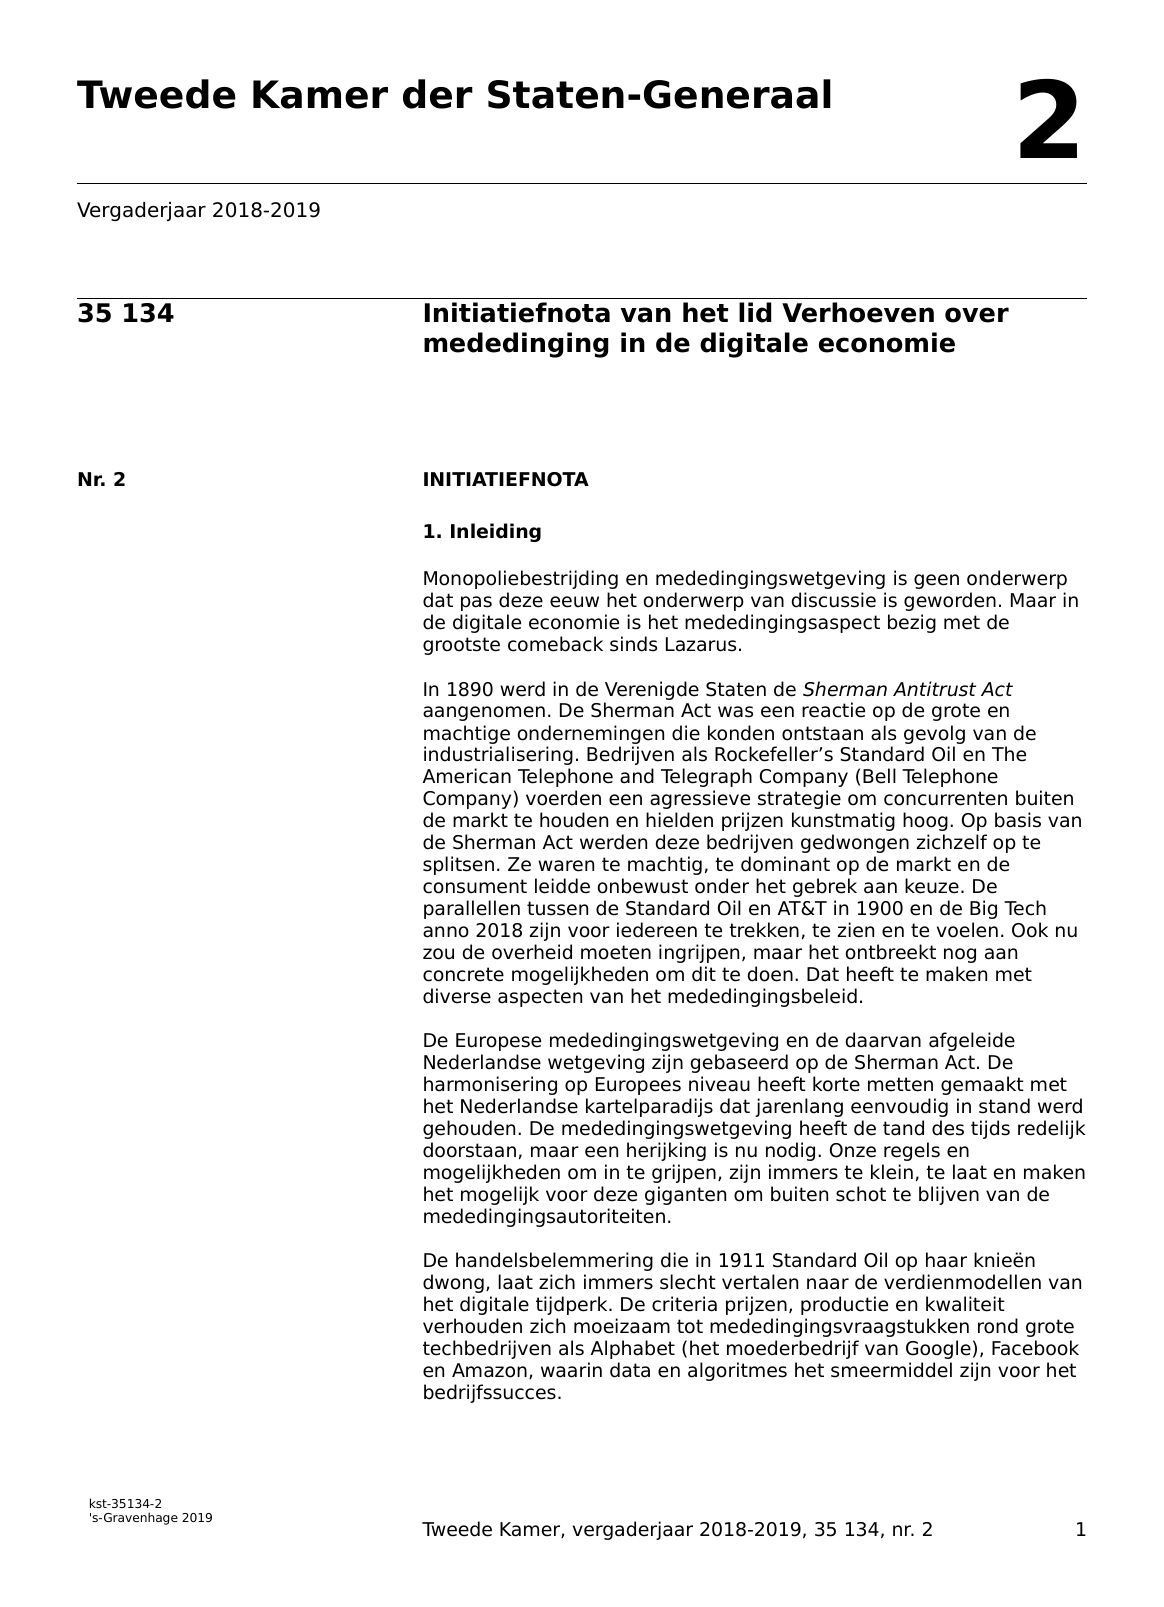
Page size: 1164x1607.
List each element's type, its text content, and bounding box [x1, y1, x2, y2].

subtitle 35 134 Initiatiefnota van het lid Verhoeven over mededinging in de digitale economie [77, 299, 1087, 358]
text kst-35134-2 [88, 1497, 323, 1511]
text De handelsbelemmering die in 1911 Standard Oil op haar knieën dwong, laat zich immers slecht vertalen naar de verdienmodellen van het digitale tijdperk. De criteria prijzen, productie en kwaliteit verhouden zich moeizaam tot mededingingsvraagstukken rond grote techbedrijven als Alphabet (het moederbedrijf van Google), Facebook en Amazon, waarin data en algoritmes het smeermiddel zijn voor het bedrijfssucces. [422, 1250, 1087, 1404]
subtitle Nr. 2 INITIATIEFNOTA [77, 469, 1087, 491]
table_cell Vergaderjaar 2018-2019 [77, 184, 1087, 298]
text Monopoliebestrijding en mededingingswetgeving is geen onderwerp dat pas deze eeuw het onderwerp van discussie is geworden. Maar in de digitale economie is het mededingingsaspect bezig met de grootste comeback sinds Lazarus. [422, 568, 1087, 656]
text 's-Gravenhage 2019 [88, 1511, 323, 1525]
text In 1890 werd in de Verenigde Staten de Sherman Antitrust Act aangenomen. De Sherman Act was een reactie op de grote en machtige ondernemingen die konden ontstaan als gevolg van de industrialisering. Bedrijven als Rockefeller’s Standard Oil en The American Telephone and Telegraph Company (Bell Telephone Company) voerden een agressieve strategie om concurrenten buiten de markt te houden en hielden prijzen kunstmatig hoog. Op basis van de Sherman Act werden deze bedrijven gedwongen zichzelf op te splitsen. Ze waren te machtig, te dominant op de markt en de consument leidde onbewust onder het gebrek aan keuze. De parallellen tussen de Standard Oil en AT&T in 1900 en de Big Tech anno 2018 zijn voor iedereen te trekken, te zien en te voelen. Ook nu zou de overheid moeten ingrijpen, maar het ontbreekt nog aan concrete mogelijkheden om dit te doen. Dat heeft te maken met diverse aspecten van het mededingingsbeleid. [422, 678, 1087, 1008]
table_header Tweede Kamer der Staten-Generaal [77, 59, 886, 183]
table_header 2 [886, 59, 1087, 183]
text De Europese mededingingswetgeving en de daarvan afgeleide Nederlandse wetgeving zijn gebaseerd op de Sherman Act. De harmonisering op Europees niveau heeft korte metten gemaakt met het Nederlandse kartelparadijs dat jarenlang eenvoudig in stand werd gehouden. De mededingingswetgeving heeft de tand des tijds redelijk doorstaan, maar een herijking is nu nodig. Onze regels en mogelijkheden om in te grijpen, zijn immers te klein, te laat en maken het mogelijk voor deze giganten om buiten schot te blijven van de mededingingsautoriteiten. [422, 1030, 1087, 1228]
subtitle 1. Inleiding [422, 521, 1087, 543]
